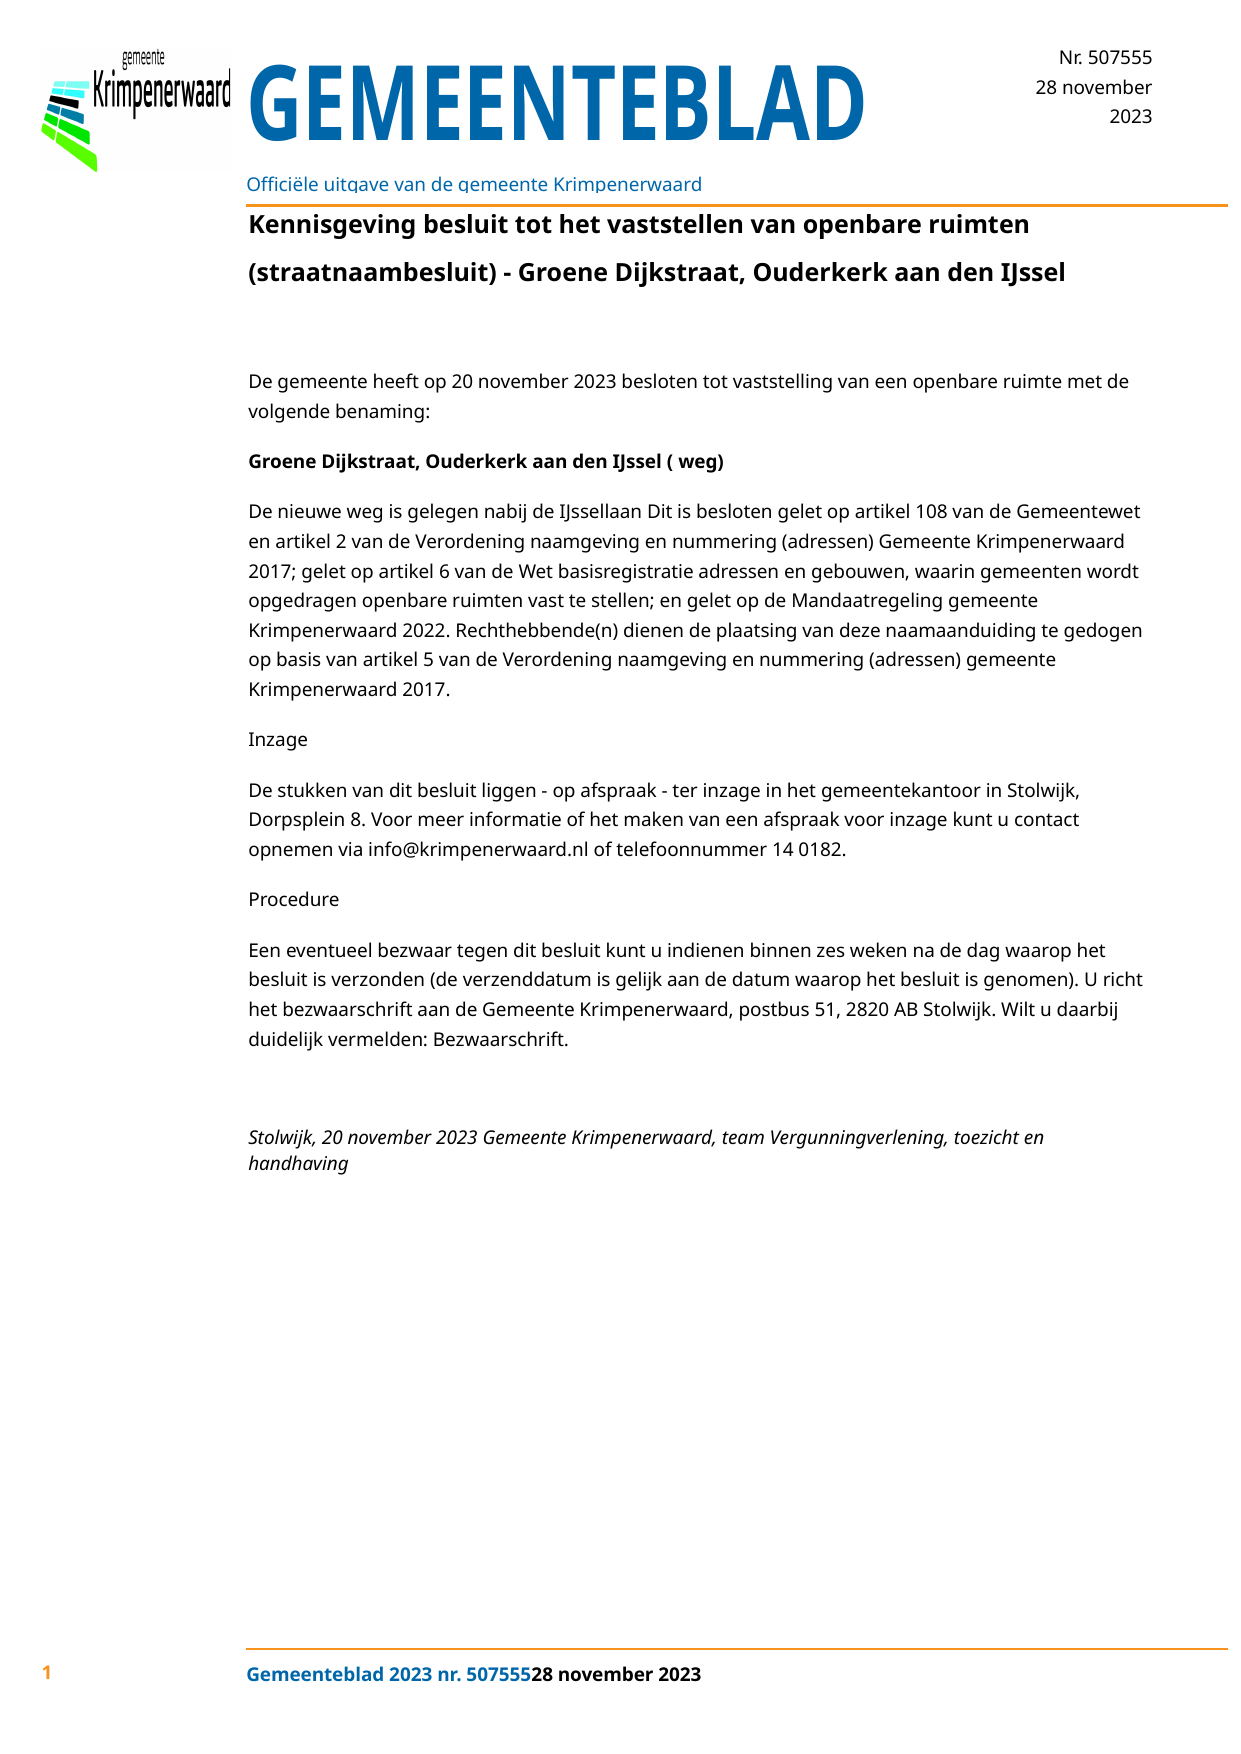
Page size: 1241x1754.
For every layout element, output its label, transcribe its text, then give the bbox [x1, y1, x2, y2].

text Stolwijk, 20 november 2023 Gemeente Krimpenerwaard, team Vergunningverlening, toezicht en handhaving [248, 1124, 1152, 1176]
text De nieuwe weg is gelegen nabij de IJssellaan Dit is besloten gelet op artikel 108 van de Gemeentewet en artikel 2 van de Verordening naamgeving en nummering (adressen) Gemeente Krimpenerwaard 2017; gelet op artikel 6 van de Wet basisregistratie adressen en gebouwen, waarin gemeenten wordt opgedragen openbare ruimten vast te stellen; en gelet op de Mandaatregeling gemeente Krimpenerwaard 2022. Rechthebbende(n) dienen de plaatsing van deze naamaanduiding te gedogen op basis van artikel 5 van de Verordening naamgeving en nummering (adressen) gemeente Krimpenerwaard 2017. [248, 499, 1152, 702]
text Groene Dijkstraat, Ouderkerk aan den IJssel ( weg) [248, 448, 1152, 474]
picture [41, 47, 231, 172]
text De gemeente heeft op 20 november 2023 besloten tot vaststelling van een openbare ruimte met de volgende benaming: [248, 368, 1152, 424]
text Procedure [248, 887, 1152, 912]
text De stukken van dit besluit liggen - op afspraak - ter inzage in het gemeentekantoor in Stolwijk, Dorpsplein 8. Voor meer informatie of het maken van een afspraak voor inzage kunt u contact opnemen via info@krimpenerwaard.nl of telefoonnummer 14 0182. [248, 777, 1152, 862]
text Inzage [248, 727, 1152, 752]
text Een eventueel bezwaar tegen dit besluit kunt u indienen binnen zes weken na de dag waarop het besluit is verzonden (de verzenddatum is gelijk aan de datum waarop het besluit is genomen). U richt het bezwaarschrift aan de Gemeente Krimpenerwaard, postbus 51, 2820 AB Stolwijk. Wilt u daarbij duidelijk vermelden: Bezwaarschrift. [248, 937, 1152, 1052]
text Kennisgeving besluit tot het vaststellen van openbare ruimten (straatnaambesluit) - Groene Dijkstraat, Ouderkerk aan den IJssel [248, 207, 1152, 288]
